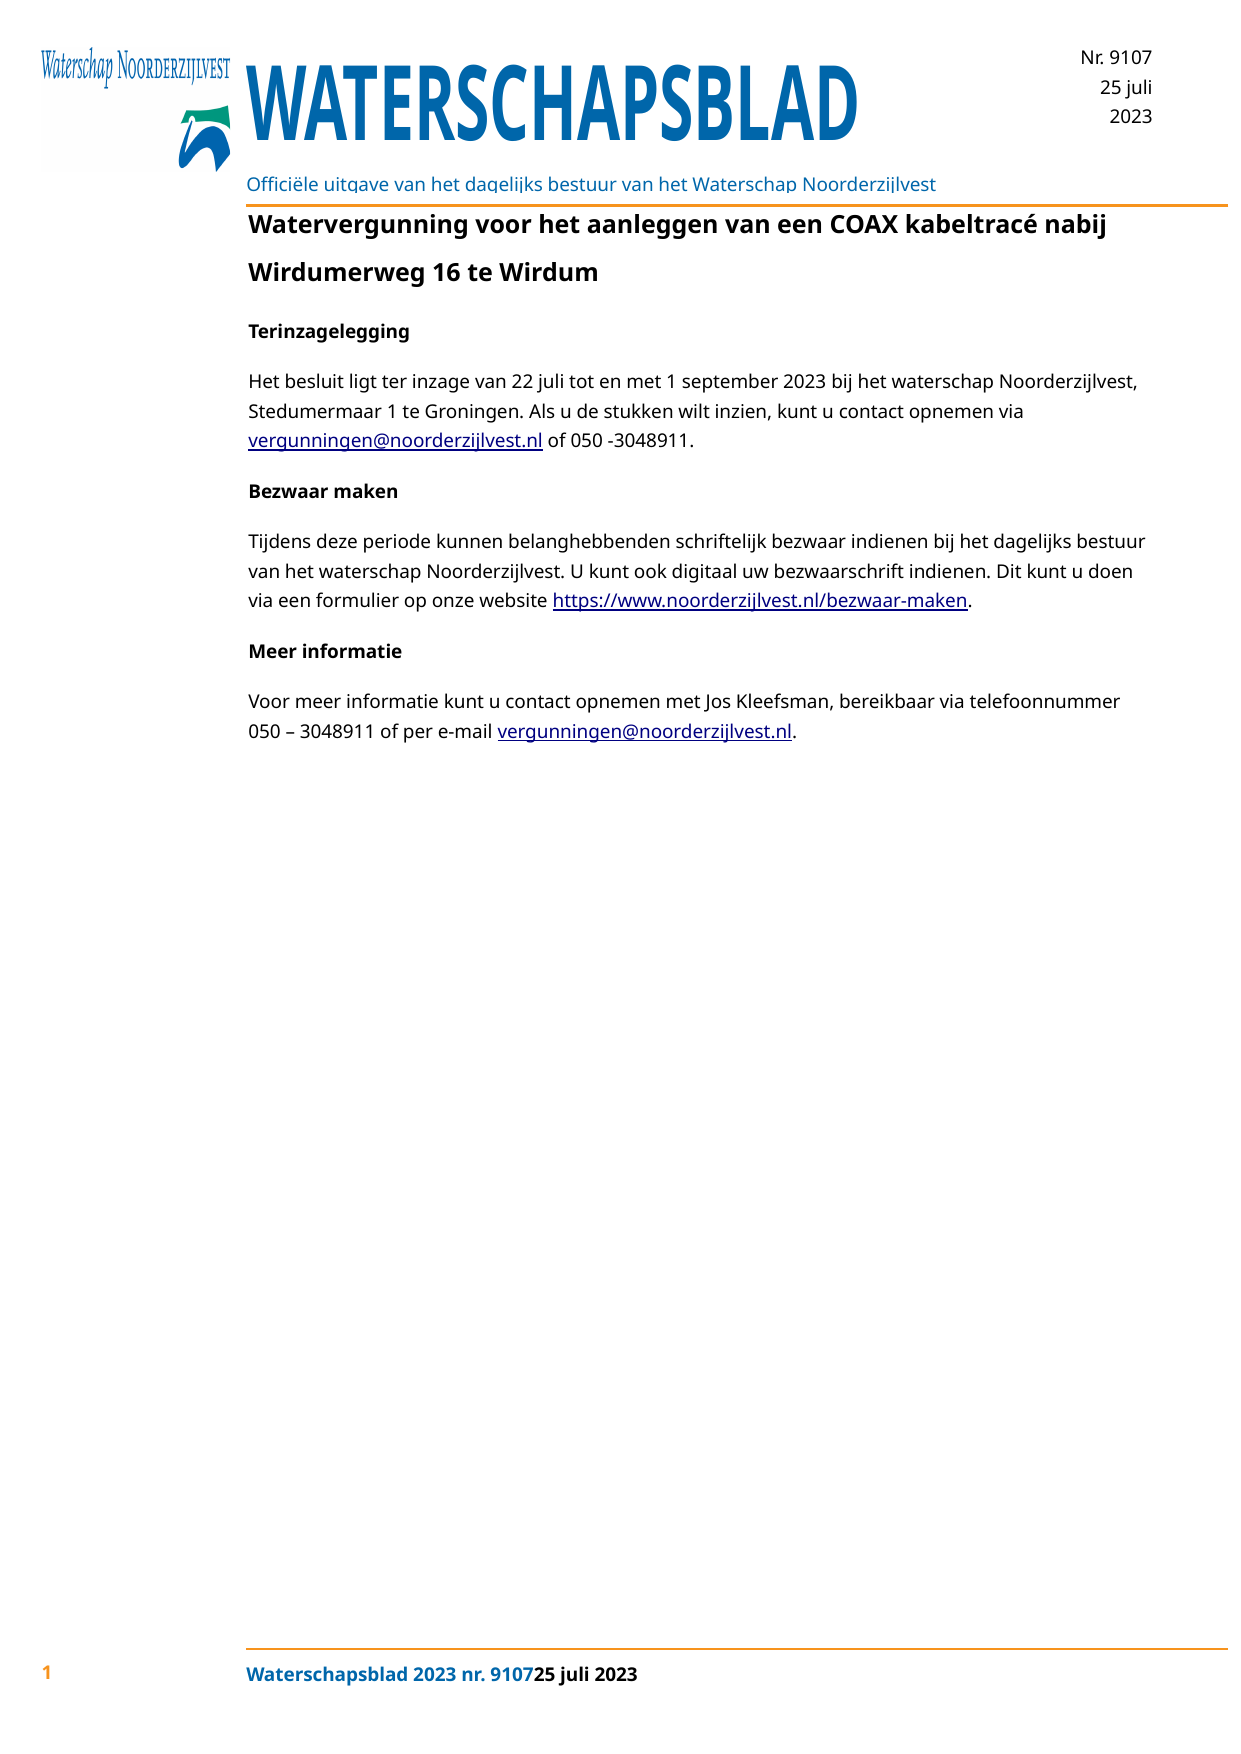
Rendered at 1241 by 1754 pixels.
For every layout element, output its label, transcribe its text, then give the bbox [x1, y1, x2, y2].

text Bezwaar maken [248, 478, 1152, 504]
text Terinzagelegging [248, 318, 1152, 344]
text Tijdens deze periode kunnen belanghebbenden schriftelijk bezwaar indienen bij het dagelijks bestuur van het waterschap Noorderzijlvest. U kunt ook digitaal uw bezwaarschrift indienen. Dit kunt u doen via een formulier op onze website https://www.noorderzijlvest.nl/bezwaar-maken. [248, 528, 1152, 613]
text Het besluit ligt ter inzage van 22 juli tot en met 1 september 2023 bij het waterschap Noorderzijlvest, Stedumermaar 1 te Groningen. Als u de stukken wilt inzien, kunt u contact opnemen via vergunningen@noorderzijlvest.nl of 050 -3048911. [248, 368, 1152, 453]
picture [41, 47, 231, 172]
text Meer informatie [248, 638, 1152, 664]
text Voor meer informatie kunt u contact opnemen met Jos Kleefsman, bereikbaar via telefoonnummer 050 – 3048911 of per e-mail vergunningen@noorderzijlvest.nl. [248, 688, 1152, 744]
text Watervergunning voor het aanleggen van een COAX kabeltracé nabij Wirdumerweg 16 te Wirdum [248, 207, 1152, 288]
